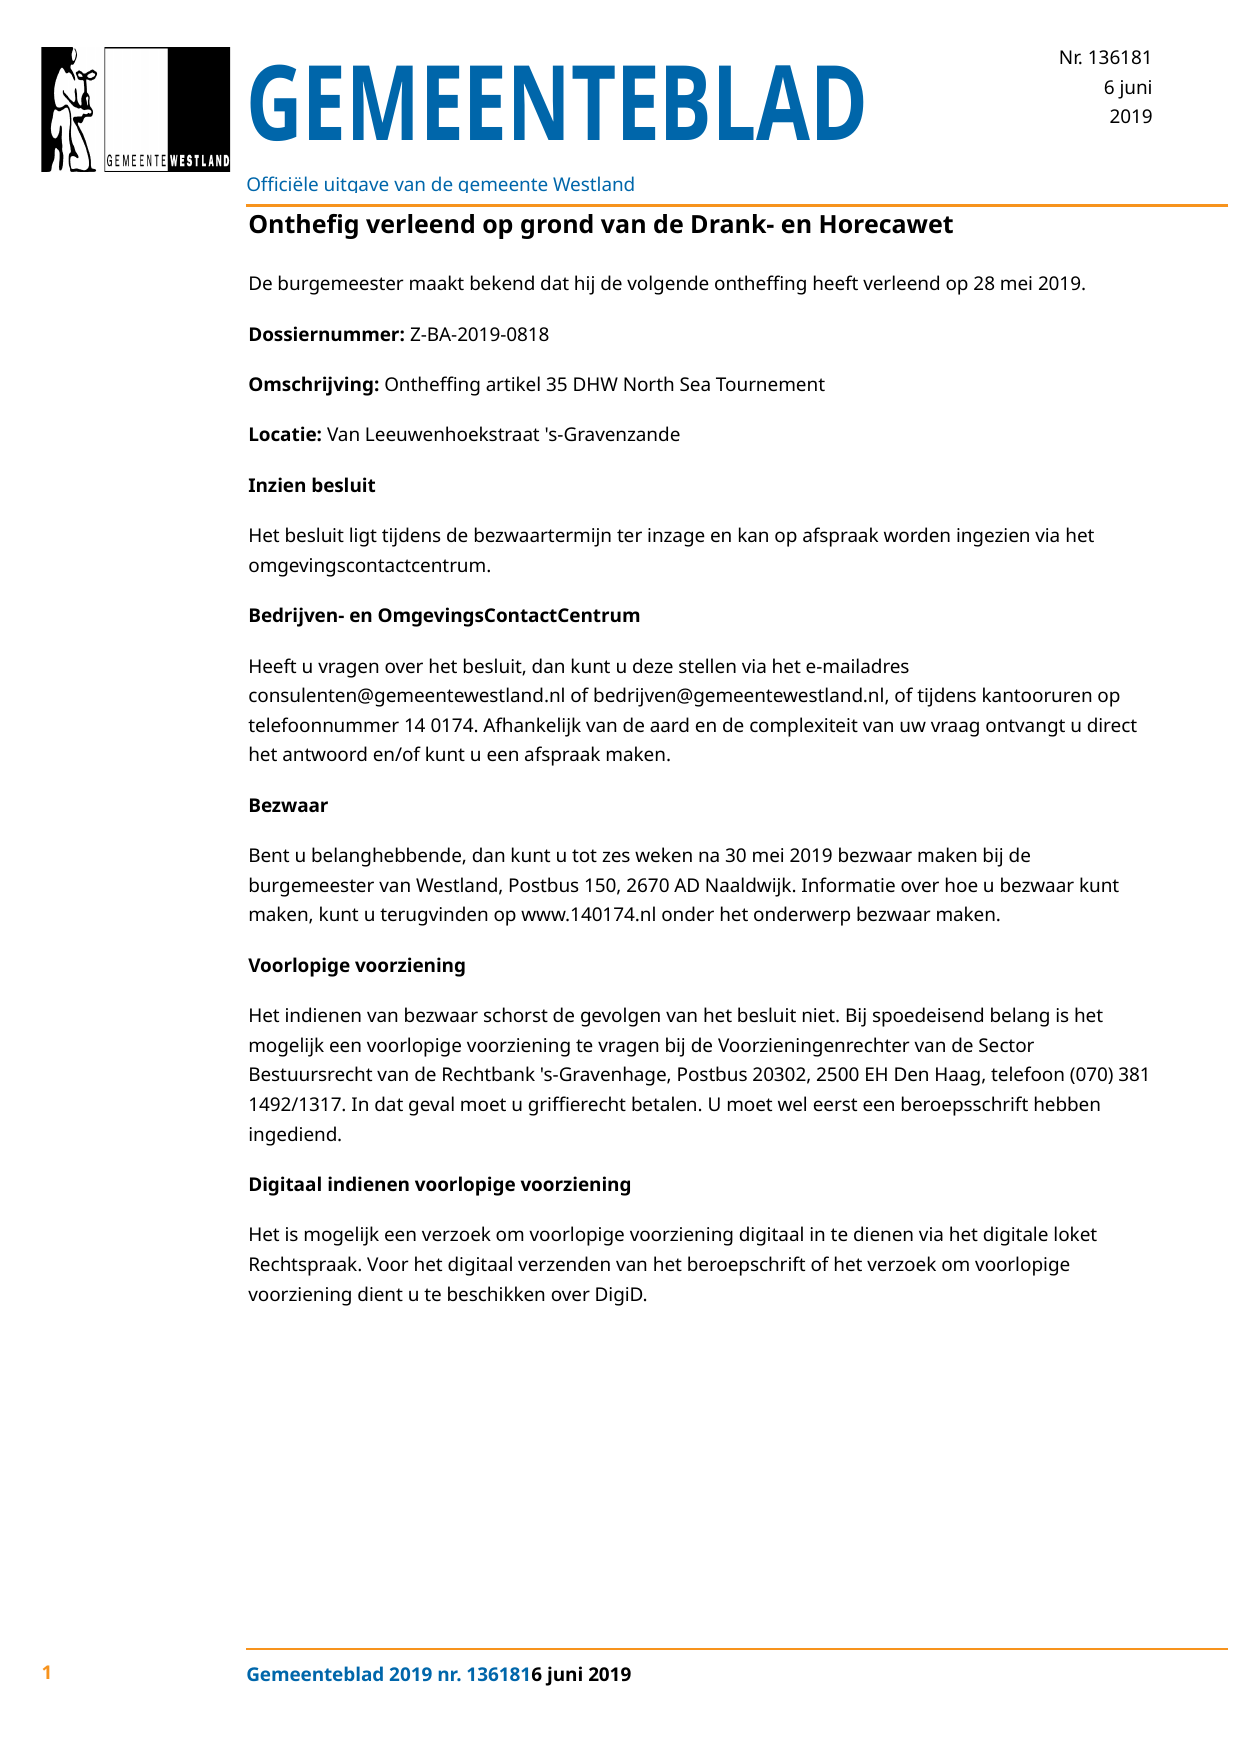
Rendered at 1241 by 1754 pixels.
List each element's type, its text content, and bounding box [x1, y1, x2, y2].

text Dossiernummer: Z-BA-2019-0818 [248, 321, 1152, 346]
text Het is mogelijk een verzoek om voorlopige voorziening digitaal in te dienen via het digitale loket Rechtspraak. Voor het digitaal verzenden van het beroepschrift of het verzoek om voorlopige voorziening dient u te beschikken over DigiD. [248, 1222, 1152, 1306]
text Bent u belanghebbende, dan kunt u tot zes weken na 30 mei 2019 bezwaar maken bij de burgemeester van Westland, Postbus 150, 2670 AD Naaldwijk. Informatie over hoe u bezwaar kunt maken, kunt u terugvinden op www.140174.nl onder het onderwerp bezwaar maken. [248, 842, 1152, 927]
text Het besluit ligt tijdens de bezwaartermijn ter inzage en kan op afspraak worden ingezien via het omgevingscontactcentrum. [248, 522, 1152, 578]
text Omschrijving: Ontheffing artikel 35 DHW North Sea Tournement [248, 371, 1152, 397]
text Inzien besluit [248, 472, 1152, 498]
text Bedrijven- en OmgevingsContactCentrum [248, 602, 1152, 628]
text Locatie: Van Leeuwenhoekstraat 's-Gravenzande [248, 422, 1152, 447]
text Heeft u vragen over het besluit, dan kunt u deze stellen via het e-mailadres consulenten@gemeentewestland.nl of bedrijven@gemeentewestland.nl, of tijdens kantooruren op telefoonnummer 14 0174. Afhankelijk van de aard en de complexiteit van uw vraag ontvangt u direct het antwoord en/of kunt u een afspraak maken. [248, 653, 1152, 767]
text De burgemeester maakt bekend dat hij de volgende ontheffing heeft verleend op 28 mei 2019. [248, 270, 1152, 296]
text Voorlopige voorziening [248, 952, 1152, 978]
text Digitaal indienen voorlopige voorziening [248, 1171, 1152, 1197]
text Bezwaar [248, 792, 1152, 818]
text Onthefig verleend op grond van de Drank- en Horecawet [248, 207, 1152, 241]
picture [41, 47, 231, 172]
text Het indienen van bezwaar schorst de gevolgen van het besluit niet. Bij spoedeisend belang is het mogelijk een voorlopige voorziening te vragen bij de Voorzieningenrechter van de Sector Bestuursrecht van de Rechtbank 's-Gravenhage, Postbus 20302, 2500 EH Den Haag, telefoon (070) 381 1492/1317. In dat geval moet u griffierecht betalen. U moet wel eerst een beroepsschrift hebben ingediend. [248, 1002, 1152, 1146]
